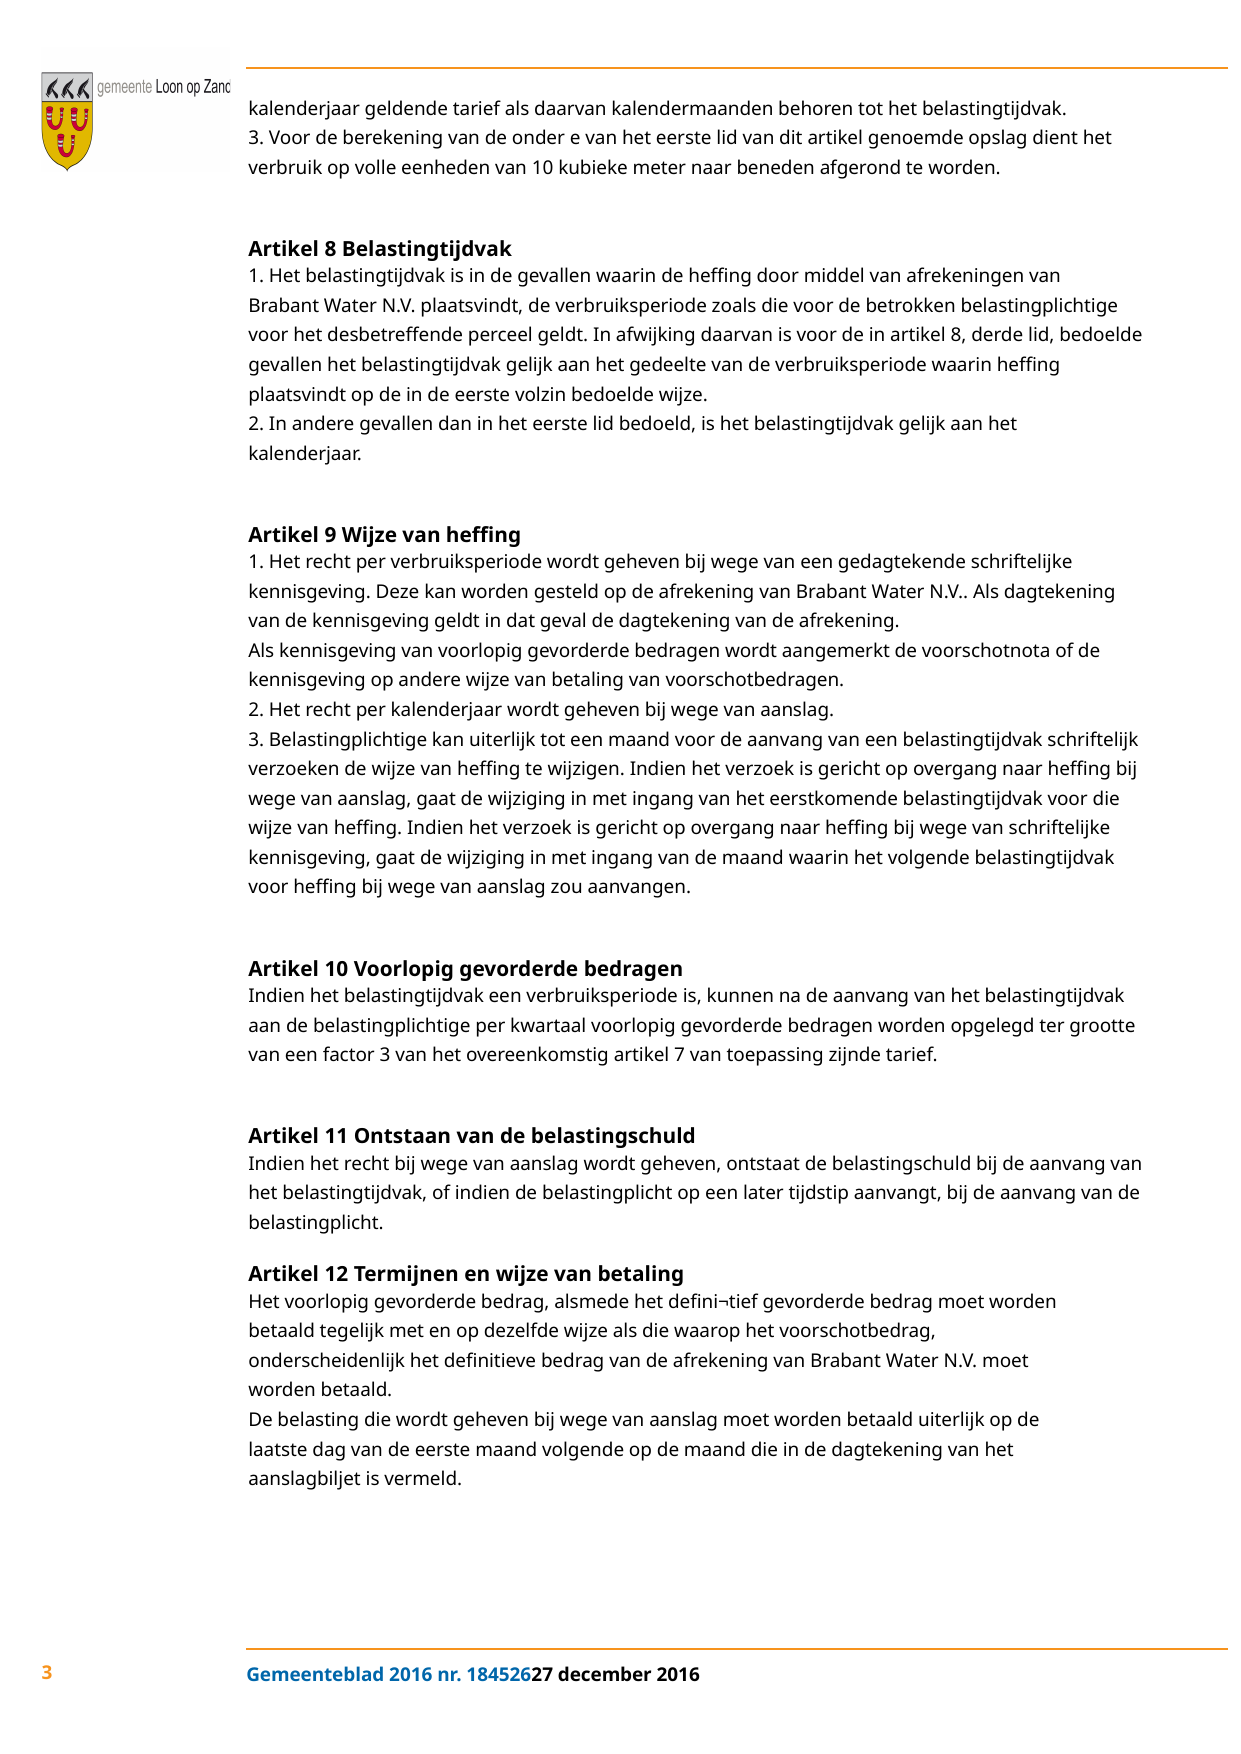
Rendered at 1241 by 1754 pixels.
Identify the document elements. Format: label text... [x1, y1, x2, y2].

text Artikel 10 Voorlopig gevorderde bedragen [248, 954, 1152, 982]
text Indien het recht bij wege van aanslag wordt geheven, ontstaat de belastingschuld bij de aanvang van het belastingtijdvak, of indien de belastingplicht op een later tijdstip aanvangt, bij de aanvang van de belastingplicht. [248, 1150, 1152, 1235]
text aanslagbiljet is vermeld. [248, 1465, 1152, 1491]
text worden betaald. [248, 1377, 1152, 1402]
text 3. Belastingplichtige kan uiterlijk tot een maand voor de aanvang van een belastingtijdvak schriftelijk verzoeken de wijze van heffing te wijzigen. Indien het verzoek is gericht op overgang naar heffing bij wege van aanslag, gaat de wijziging in met ingang van het eerstkomende belastingtijdvak voor die wijze van heffing. Indien het verzoek is gericht op overgang naar heffing bij wege van schriftelijke kennisgeving, gaat de wijziging in met ingang van de maand waarin het volgende belastingtijdvak voor heffing bij wege van aanslag zou aanvangen. [248, 726, 1152, 899]
text betaald tegelijk met en op dezelfde wijze als die waarop het voorschotbedrag, [248, 1317, 1152, 1343]
text kalenderjaar. [248, 440, 1152, 466]
text De belasting die wordt geheven bij wege van aanslag moet worden betaald uiterlijk op de [248, 1406, 1152, 1432]
text Artikel 11 Ontstaan van de belastingschuld [248, 1121, 1152, 1150]
text Als kennisgeving van voorlopig gevorderde bedragen wordt aangemerkt de voorschotnota of de kennisgeving op andere wijze van betaling van voorschotbedragen. [248, 637, 1152, 692]
text 1. Het recht per verbruiksperiode wordt geheven bij wege van een gedagtekende schriftelijke kennisgeving. Deze kan worden gesteld op de afrekening van Brabant Water N.V.. Als dagtekening van de kennisgeving geldt in dat geval de dagtekening van de afrekening. [248, 548, 1152, 633]
text Artikel 12 Termijnen en wijze van betaling [248, 1259, 1152, 1288]
text 2. Het recht per kalenderjaar wordt geheven bij wege van aanslag. [248, 696, 1152, 722]
text 3. Voor de berekening van de onder e van het eerste lid van dit artikel genoemde opslag dient het verbruik op volle eenheden van 10 kubieke meter naar beneden afgerond te worden. [248, 124, 1152, 180]
text Het voorlopig gevorderde bedrag, alsmede het defini¬tief gevorderde bedrag moet worden [248, 1288, 1152, 1313]
text onderscheidenlijk het definitieve bedrag van de afrekening van Brabant Water N.V. moet [248, 1347, 1152, 1373]
text Artikel 9 Wijze van heffing [248, 520, 1152, 548]
text 2. In andere gevallen dan in het eerste lid bedoeld, is het belastingtijdvak gelijk aan het [248, 410, 1152, 436]
text Artikel 8 Belastingtijdvak [248, 234, 1152, 262]
text laatste dag van de eerste maand volgende op de maand die in de dagtekening van het [248, 1436, 1152, 1461]
text 1. Het belastingtijdvak is in de gevallen waarin de heffing door middel van afrekeningen van [248, 262, 1152, 288]
picture [41, 47, 231, 172]
text Brabant Water N.V. plaatsvindt, de verbruiksperiode zoals die voor de betrokken belastingplichtige voor het desbetreffende perceel geldt. In afwijking daarvan is voor de in artikel 8, derde lid, bedoelde gevallen het belastingtijdvak gelijk aan het gedeelte van de verbruiksperiode waarin heffing plaatsvindt op de in de eerste volzin bedoelde wijze. [248, 292, 1152, 406]
text Indien het belastingtijdvak een verbruiksperiode is, kunnen na de aanvang van het belastingtijdvak aan de belastingplichtige per kwartaal voorlopig gevorderde bedragen worden opgelegd ter grootte van een factor 3 van het overeenkomstig artikel 7 van toepassing zijnde tarief. [248, 982, 1152, 1067]
text kalenderjaar geldende tarief als daarvan kalendermaanden behoren tot het belastingtijdvak. [248, 95, 1152, 121]
